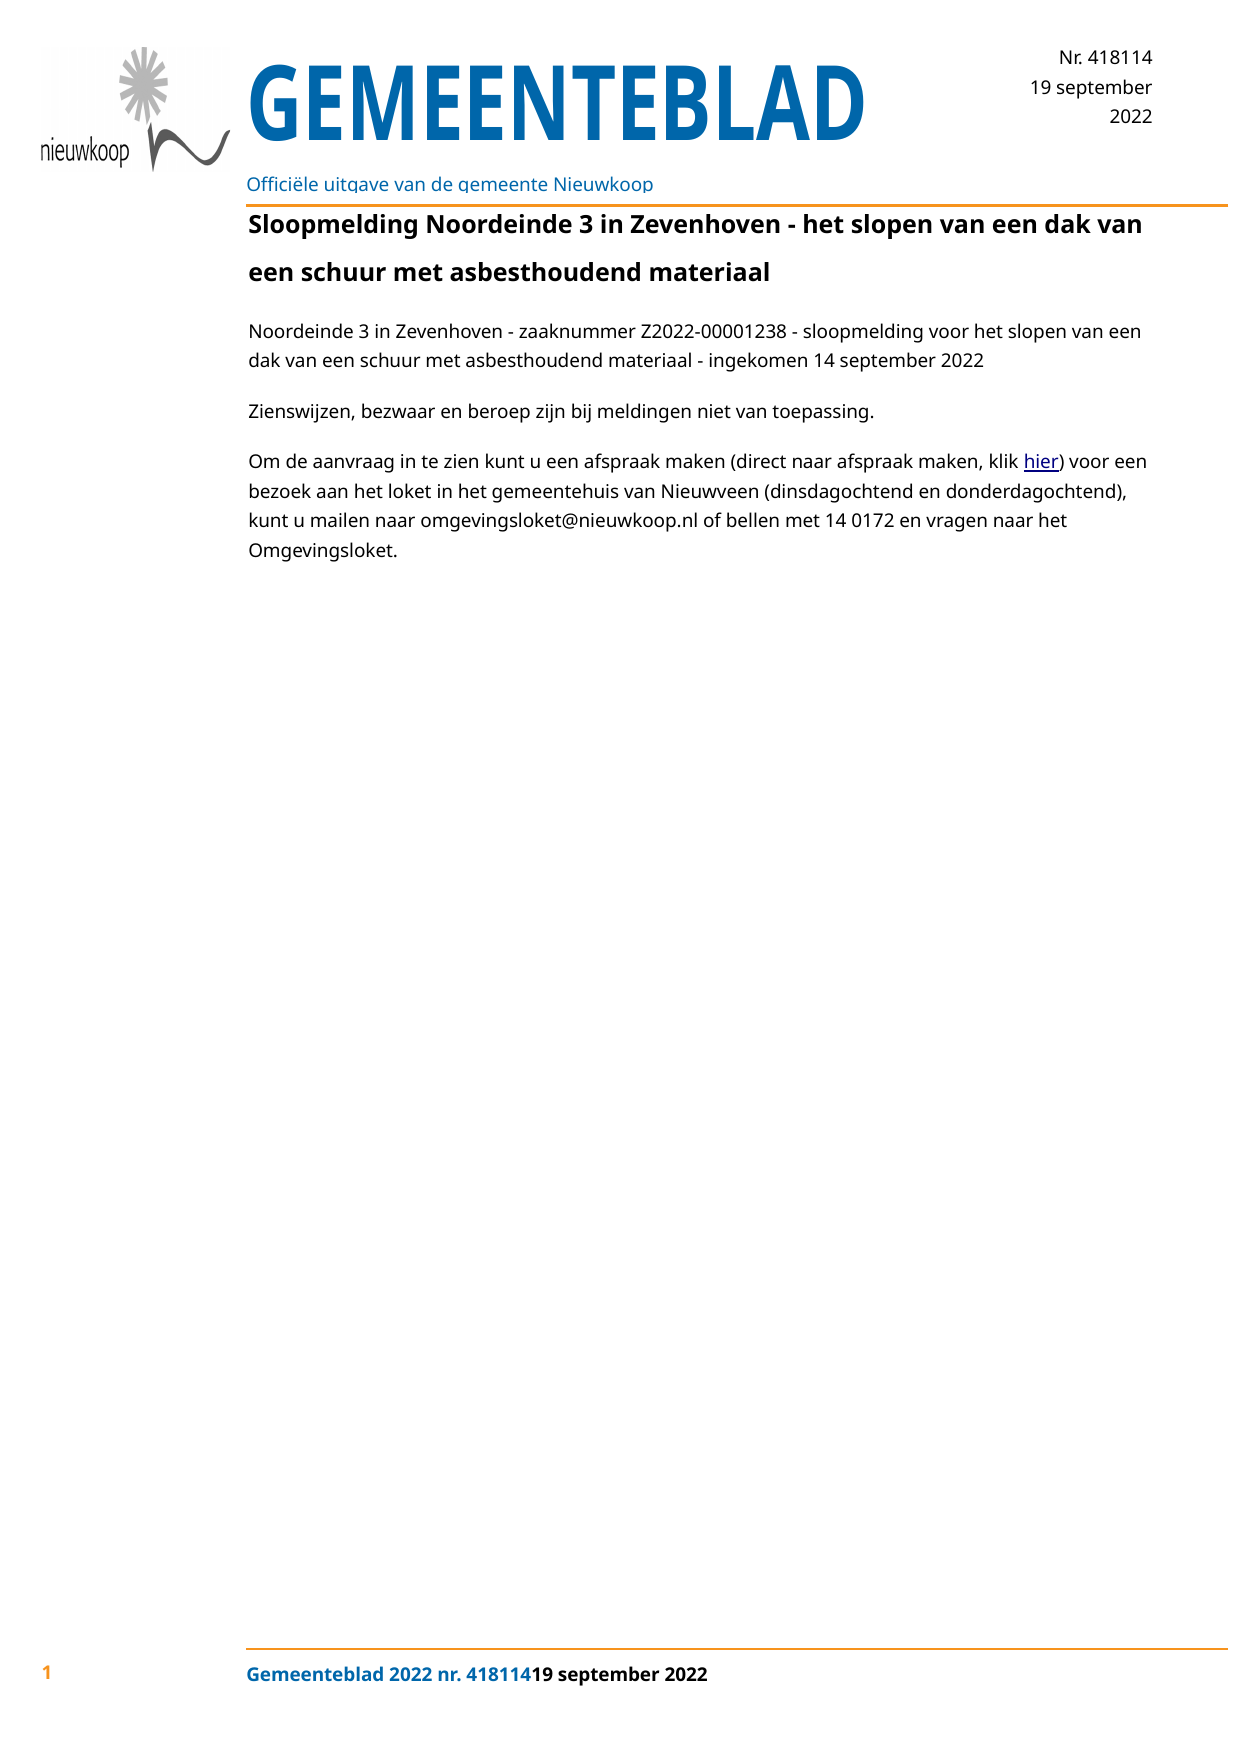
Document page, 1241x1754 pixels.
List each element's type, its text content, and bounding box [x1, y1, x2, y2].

picture [41, 47, 231, 172]
text Zienswijzen, bezwaar en beroep zijn bij meldingen niet van toepassing. [248, 398, 1152, 424]
text Sloopmelding Noordeinde 3 in Zevenhoven - het slopen van een dak van een schuur met asbesthoudend materiaal [248, 207, 1152, 288]
text Om de aanvraag in te zien kunt u een afspraak maken (direct naar afspraak maken, klik hier) voor een bezoek aan het loket in het gemeentehuis van Nieuwveen (dinsdagochtend en donderdagochtend), kunt u mailen naar omgevingsloket@nieuwkoop.nl of bellen met 14 0172 en vragen naar het Omgevingsloket. [248, 448, 1152, 563]
text Noordeinde 3 in Zevenhoven - zaaknummer Z2022-00001238 - sloopmelding voor het slopen van een dak van een schuur met asbesthoudend materiaal - ingekomen 14 september 2022 [248, 318, 1152, 373]
